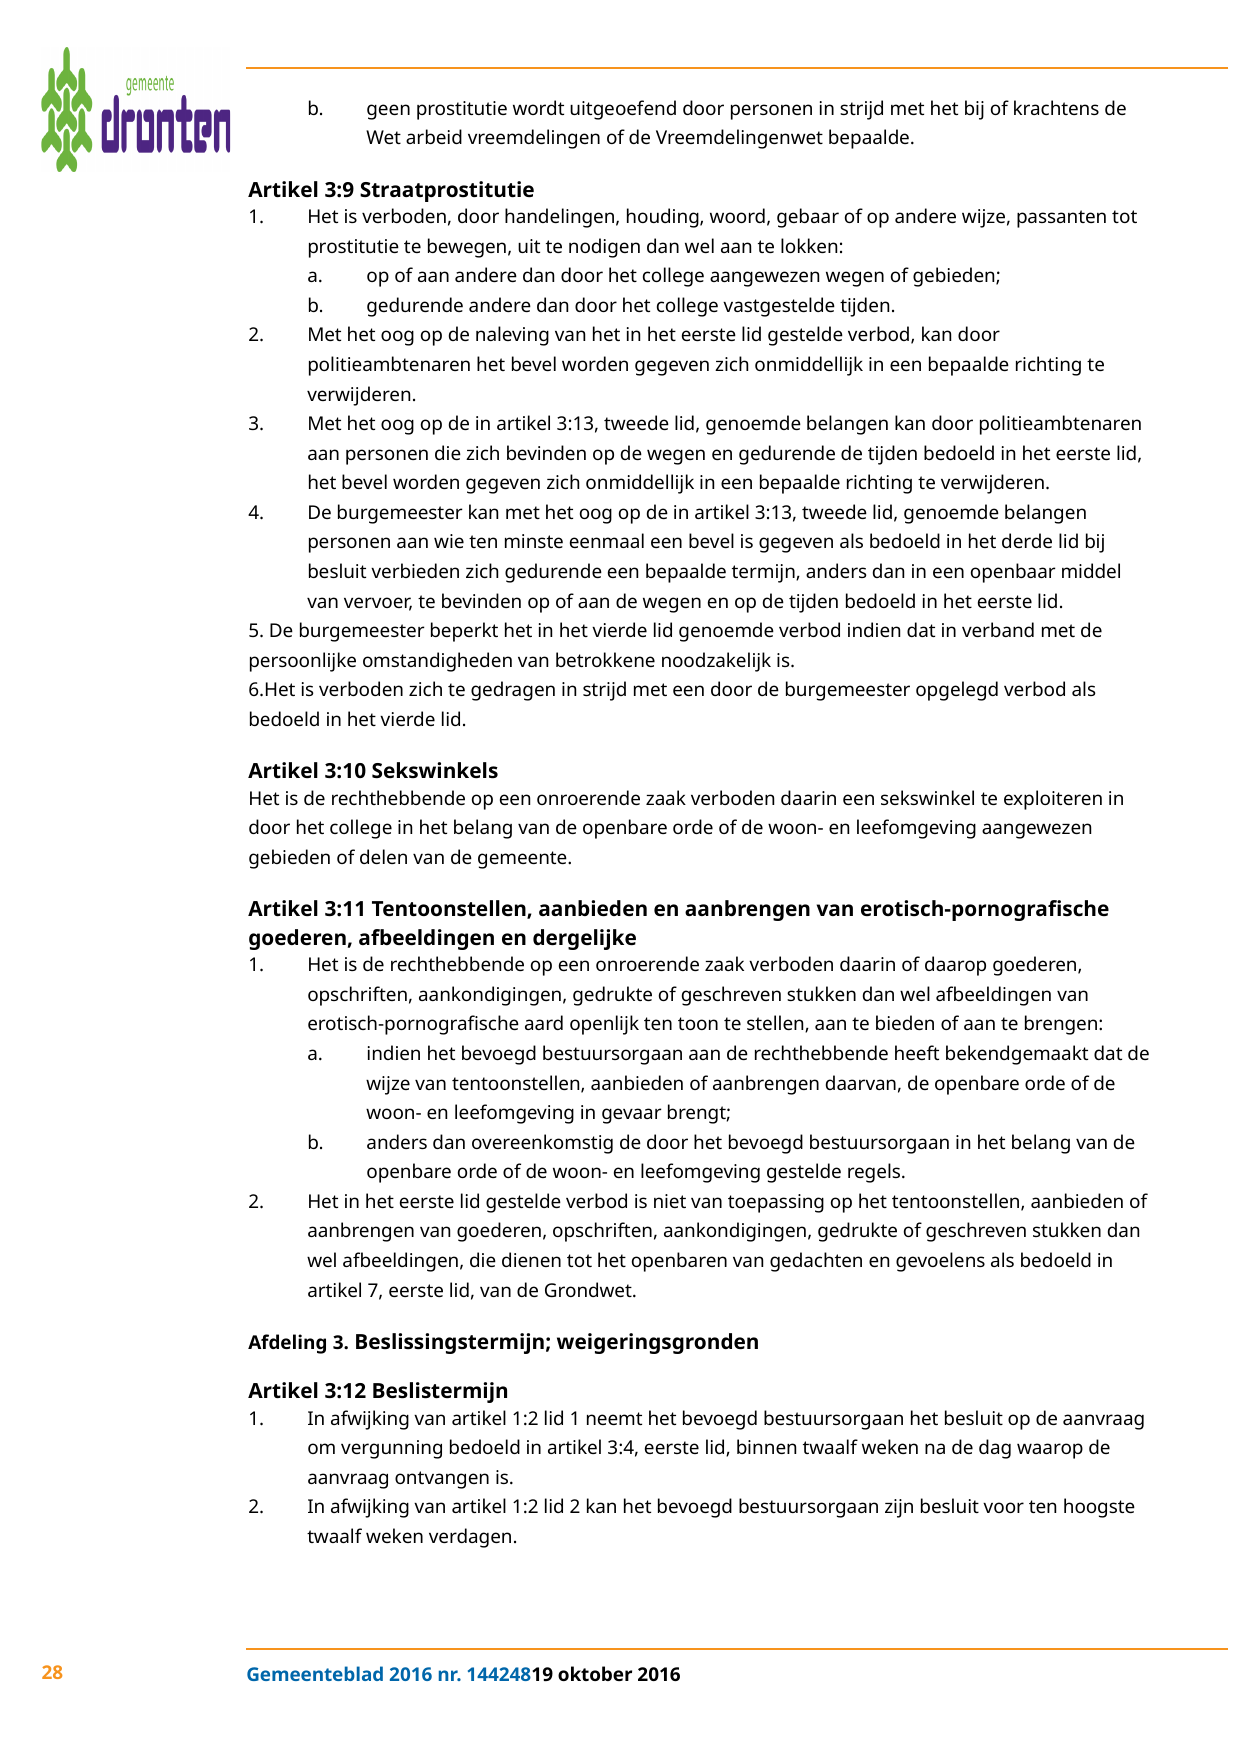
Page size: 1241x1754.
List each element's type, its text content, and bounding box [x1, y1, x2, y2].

list Het is de rechthebbende op een onroerende zaak verboden daarin of daarop goederen, opschriften, aankondigingen, gedrukte of geschreven stukken dan wel afbeeldingen van erotisch-pornografische aard openlijk ten toon te stellen, aan te bieden of aan te brengen: [248, 951, 1152, 1036]
text Artikel 3:12 Beslistermijn [248, 1376, 1152, 1405]
text Afdeling 3. Beslissingstermijn; weigeringsgronden [248, 1327, 1152, 1356]
list De burgemeester kan met het oog op de in artikel 3:13, tweede lid, genoemde belangen personen aan wie ten minste eenmaal een bevel is gegeven als bedoeld in het derde lid bij besluit verbieden zich gedurende een bepaalde termijn, anders dan in een openbaar middel van vervoer, te bevinden op of aan de wegen en op de tijden bedoeld in het eerste lid. [248, 499, 1152, 613]
list In afwijking van artikel 1:2 lid 2 kan het bevoegd bestuursorgaan zijn besluit voor ten hoogste twaalf weken verdagen. [248, 1494, 1152, 1549]
text Artikel 3:11 Tentoonstellen, aanbieden en aanbrengen van erotisch-pornografische goederen, afbeeldingen en dergelijke [248, 894, 1152, 951]
list Het in het eerste lid gestelde verbod is niet van toepassing op het tentoonstellen, aanbieden of aanbrengen van goederen, opschriften, aankondigingen, gedrukte of geschreven stukken dan wel afbeeldingen, die dienen tot het openbaren van gedachten en gevoelens als bedoeld in artikel 7, eerste lid, van de Grondwet. [248, 1188, 1152, 1303]
text 6.Het is verboden zich te gedragen in strijd met een door de burgemeester opgelegd verbod als bedoeld in het vierde lid. [248, 677, 1152, 732]
list geen prostitutie wordt uitgeoefend door personen in strijd met het bij of krachtens de Wet arbeid vreemdelingen of de Vreemdelingenwet bepaalde. [307, 95, 1152, 150]
text Het is de rechthebbende op een onroerende zaak verboden daarin een sekswinkel te exploiteren in door het college in het belang van de openbare orde of de woon- en leefomgeving aangewezen gebieden of delen van de gemeente. [248, 785, 1152, 870]
picture [41, 47, 231, 172]
list Met het oog op de in artikel 3:13, tweede lid, genoemde belangen kan door politieambtenaren aan personen die zich bevinden op de wegen en gedurende de tijden bedoeld in het eerste lid, het bevel worden gegeven zich onmiddellijk in een bepaalde richting te verwijderen. [248, 410, 1152, 495]
text 5. De burgemeester beperkt het in het vierde lid genoemde verbod indien dat in verband met de persoonlijke omstandigheden van betrokkene noodzakelijk is. [248, 617, 1152, 673]
list Het is verboden, door handelingen, houding, woord, gebaar of op andere wijze, passanten tot prostitutie te bewegen, uit te nodigen dan wel aan te lokken: [248, 203, 1152, 258]
text Artikel 3:9 Straatprostitutie [248, 175, 1152, 203]
list In afwijking van artikel 1:2 lid 1 neemt het bevoegd bestuursorgaan het besluit op de aanvraag om vergunning bedoeld in artikel 3:4, eerste lid, binnen twaalf weken na de dag waarop de aanvraag ontvangen is. [248, 1405, 1152, 1490]
list op of aan andere dan door het college aangewezen wegen of gebieden; [307, 262, 1152, 288]
list anders dan overeenkomstig de door het bevoegd bestuursorgaan in het belang van de openbare orde of de woon- en leefomgeving gestelde regels. [307, 1129, 1152, 1184]
list Met het oog op de naleving van het in het eerste lid gestelde verbod, kan door politieambtenaren het bevel worden gegeven zich onmiddellijk in een bepaalde richting te verwijderen. [248, 322, 1152, 406]
list gedurende andere dan door het college vastgestelde tijden. [307, 292, 1152, 318]
text Artikel 3:10 Sekswinkels [248, 757, 1152, 785]
list indien het bevoegd bestuursorgaan aan de rechthebbende heeft bekendgemaakt dat de wijze van tentoonstellen, aanbieden of aanbrengen daarvan, de openbare orde of de woon- en leefomgeving in gevaar brengt; [307, 1040, 1152, 1125]
